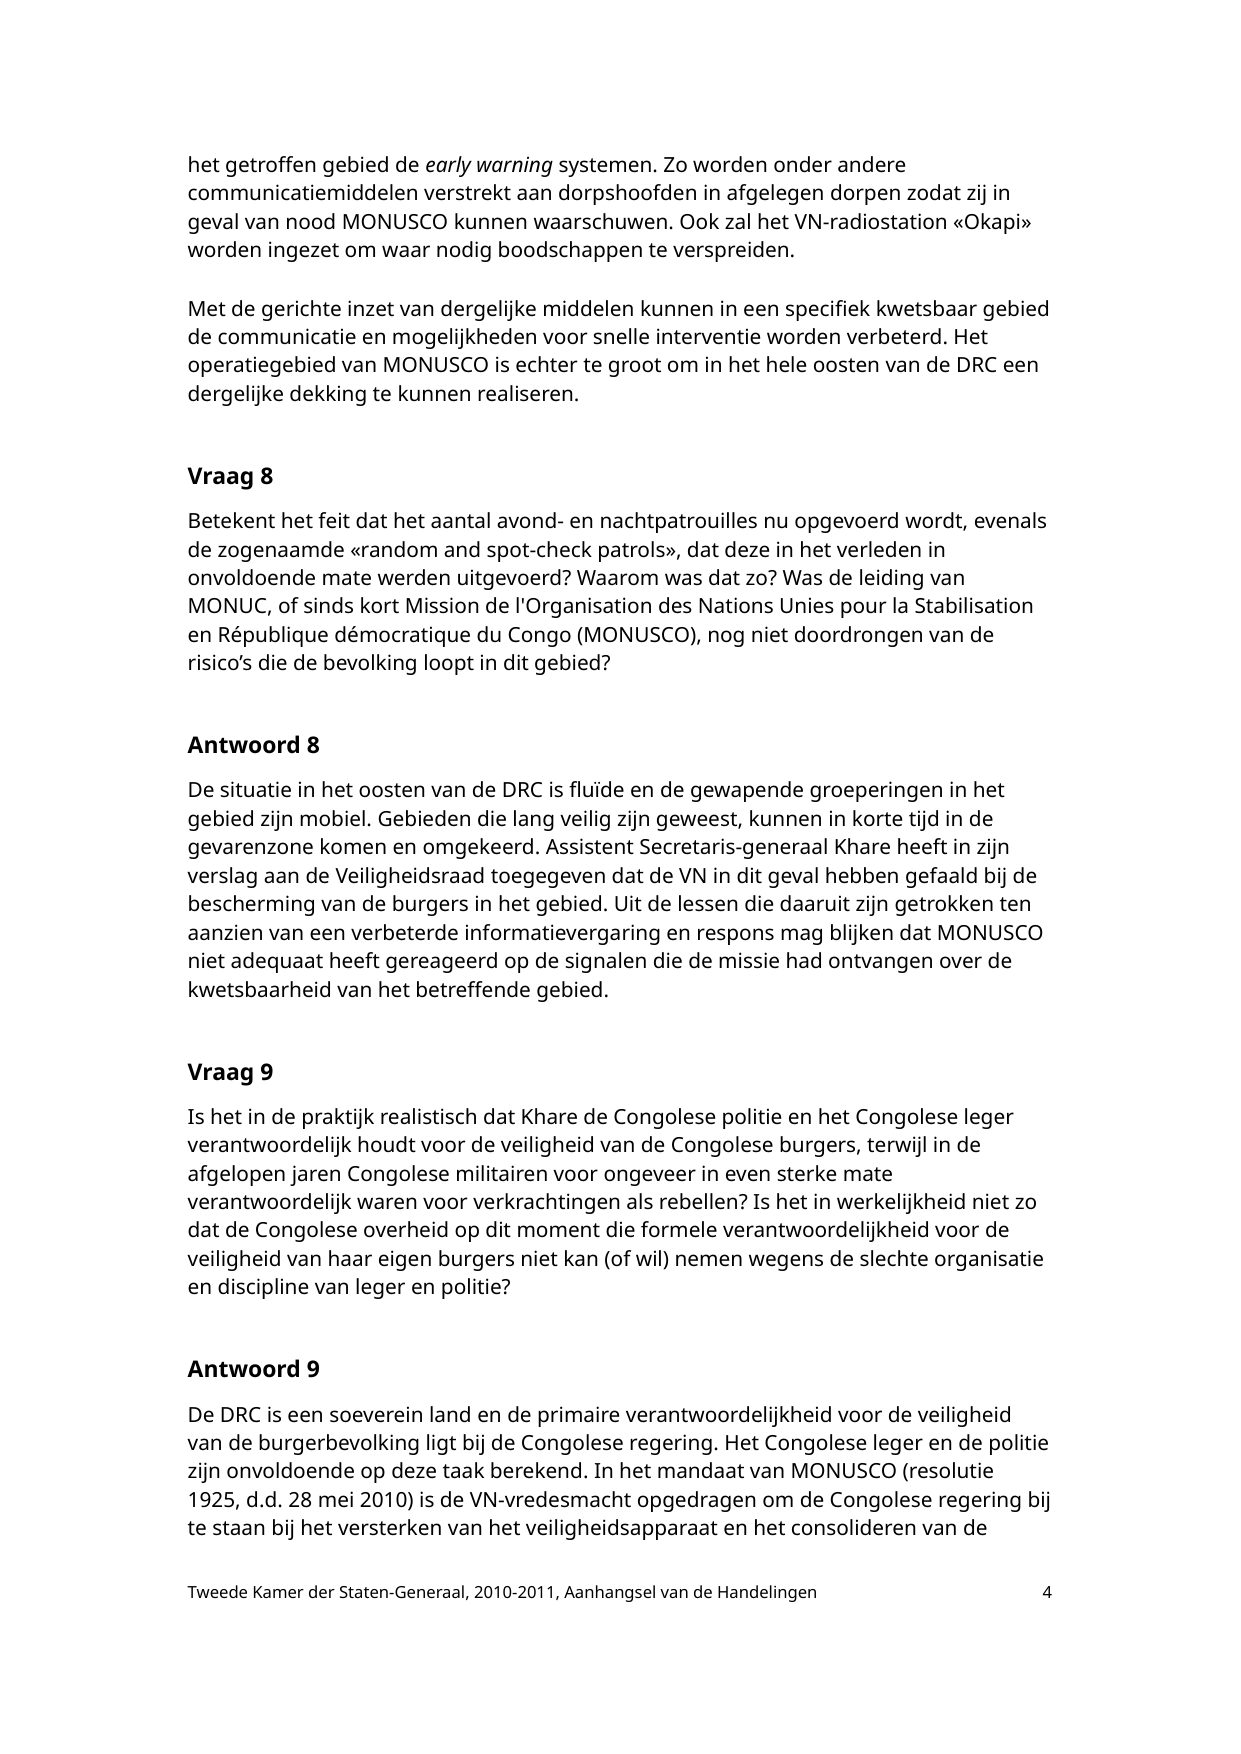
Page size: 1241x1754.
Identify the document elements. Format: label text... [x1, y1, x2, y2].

text De situatie in het oosten van de DRC is fluïde en de gewapende groeperingen in het gebied zijn mobiel. Gebieden die lang veilig zijn geweest, kunnen in korte tijd in de gevarenzone komen en omgekeerd. Assistent Secretaris-generaal Khare heeft in zijn verslag aan de Veiligheidsraad toegegeven dat de VN in dit geval hebben gefaald bij de bescherming van de burgers in het gebied. Uit de lessen die daaruit zijn getrokken ten aanzien van een verbeterde informatievergaring en respons mag blijken dat MONUSCO niet adequaat heeft gereageerd op de signalen die de missie had ontvangen over de kwetsbaarheid van het betreffende gebied. [187, 776, 1053, 1003]
text Is het in de praktijk realistisch dat Khare de Congolese politie en het Congolese leger verantwoordelijk houdt voor de veiligheid van de Congolese burgers, terwijl in de afgelopen jaren Congolese militairen voor ongeveer in even sterke mate verantwoordelijk waren voor verkrachtingen als rebellen? Is het in werkelijkheid niet zo dat de Congolese overheid op dit moment die formele verantwoordelijkheid voor de veiligheid van haar eigen burgers niet kan (of wil) nemen wegens de slechte organisatie en discipline van leger en politie? [187, 1102, 1053, 1301]
subtitle Antwoord 8 [187, 729, 1053, 761]
subtitle Antwoord 9 [187, 1353, 1053, 1385]
subtitle Vraag 9 [187, 1056, 1053, 1087]
text De DRC is een soeverein land en de primaire verantwoordelijkheid voor de veiligheid van de burgerbevolking ligt bij de Congolese regering. Het Congolese leger en de politie zijn onvoldoende op deze taak berekend. In het mandaat van MONUSCO (resolutie 1925, d.d. 28 mei 2010) is de VN-vredesmacht opgedragen om de Congolese regering bij te staan bij het versterken van het veiligheidsapparaat en het consolideren van de [187, 1400, 1053, 1542]
text Met de gerichte inzet van dergelijke middelen kunnen in een specifiek kwetsbaar gebied de communicatie en mogelijkheden voor snelle interventie worden verbeterd. Het operatiegebied van MONUSCO is echter te groot om in het hele oosten van de DRC een dergelijke dekking te kunnen realiseren. [187, 294, 1053, 407]
text het getroffen gebied de early warning systemen. Zo worden onder andere communicatiemiddelen verstrekt aan dorpshoofden in afgelegen dorpen zodat zij in geval van nood MONUSCO kunnen waarschuwen. Ook zal het VN-radiostation «Okapi» worden ingezet om waar nodig boodschappen te verspreiden. [187, 150, 1053, 264]
subtitle Vraag 8 [187, 460, 1053, 491]
text Betekent het feit dat het aantal avond- en nachtpatrouilles nu opgevoerd wordt, evenals de zogenaamde «random and spot-check patrols», dat deze in het verleden in onvoldoende mate werden uitgevoerd? Waarom was dat zo? Was de leiding van MONUC, of sinds kort Mission de l'Organisation des Nations Unies pour la Stabilisation en République démocratique du Congo (MONUSCO), nog niet doordrongen van de risico’s die de bevolking loopt in dit gebied? [187, 506, 1053, 677]
